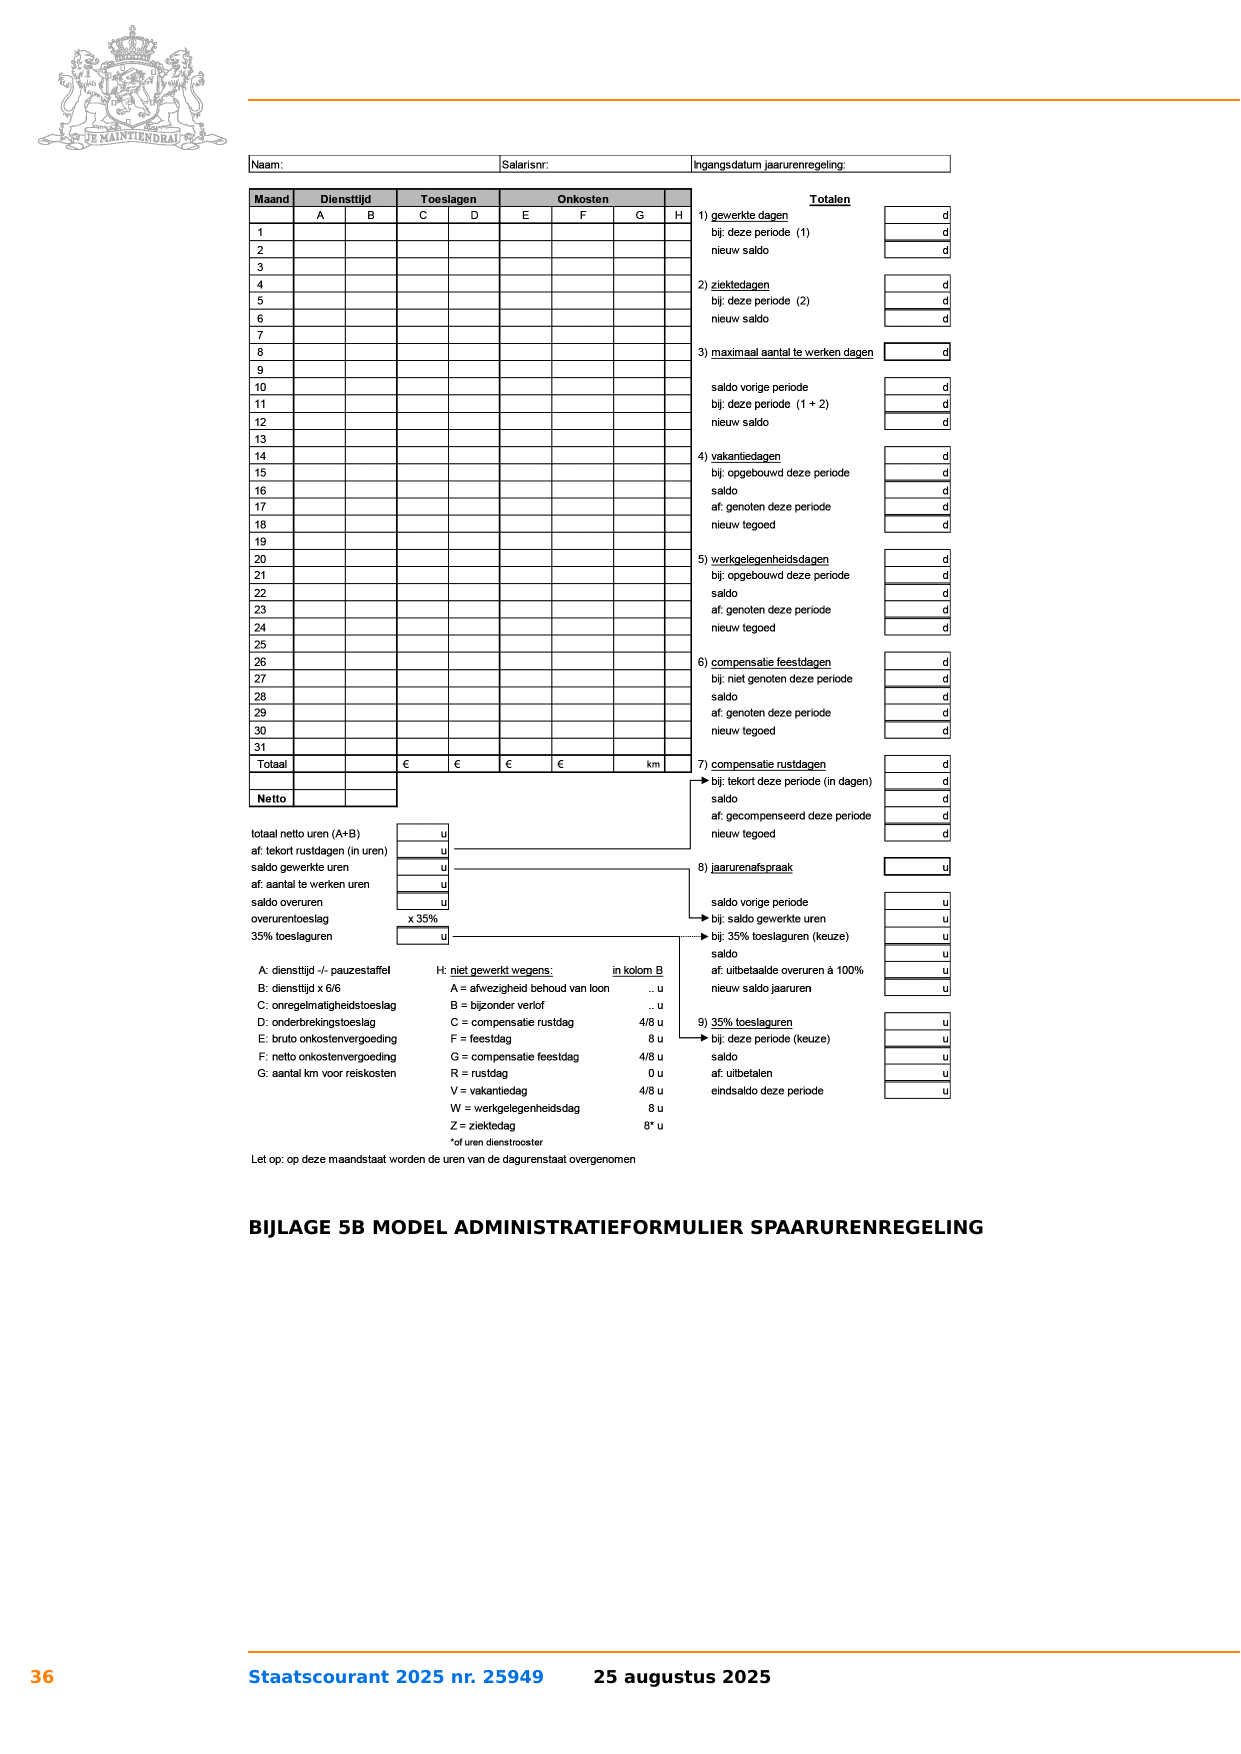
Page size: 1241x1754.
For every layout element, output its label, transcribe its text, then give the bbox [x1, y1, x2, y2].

picture [248, 155, 951, 1165]
subtitle BIJLAGE 5B MODEL ADMINISTRATIEFORMULIER SPAARURENREGELING [248, 1217, 1163, 1239]
picture [38, 25, 227, 150]
